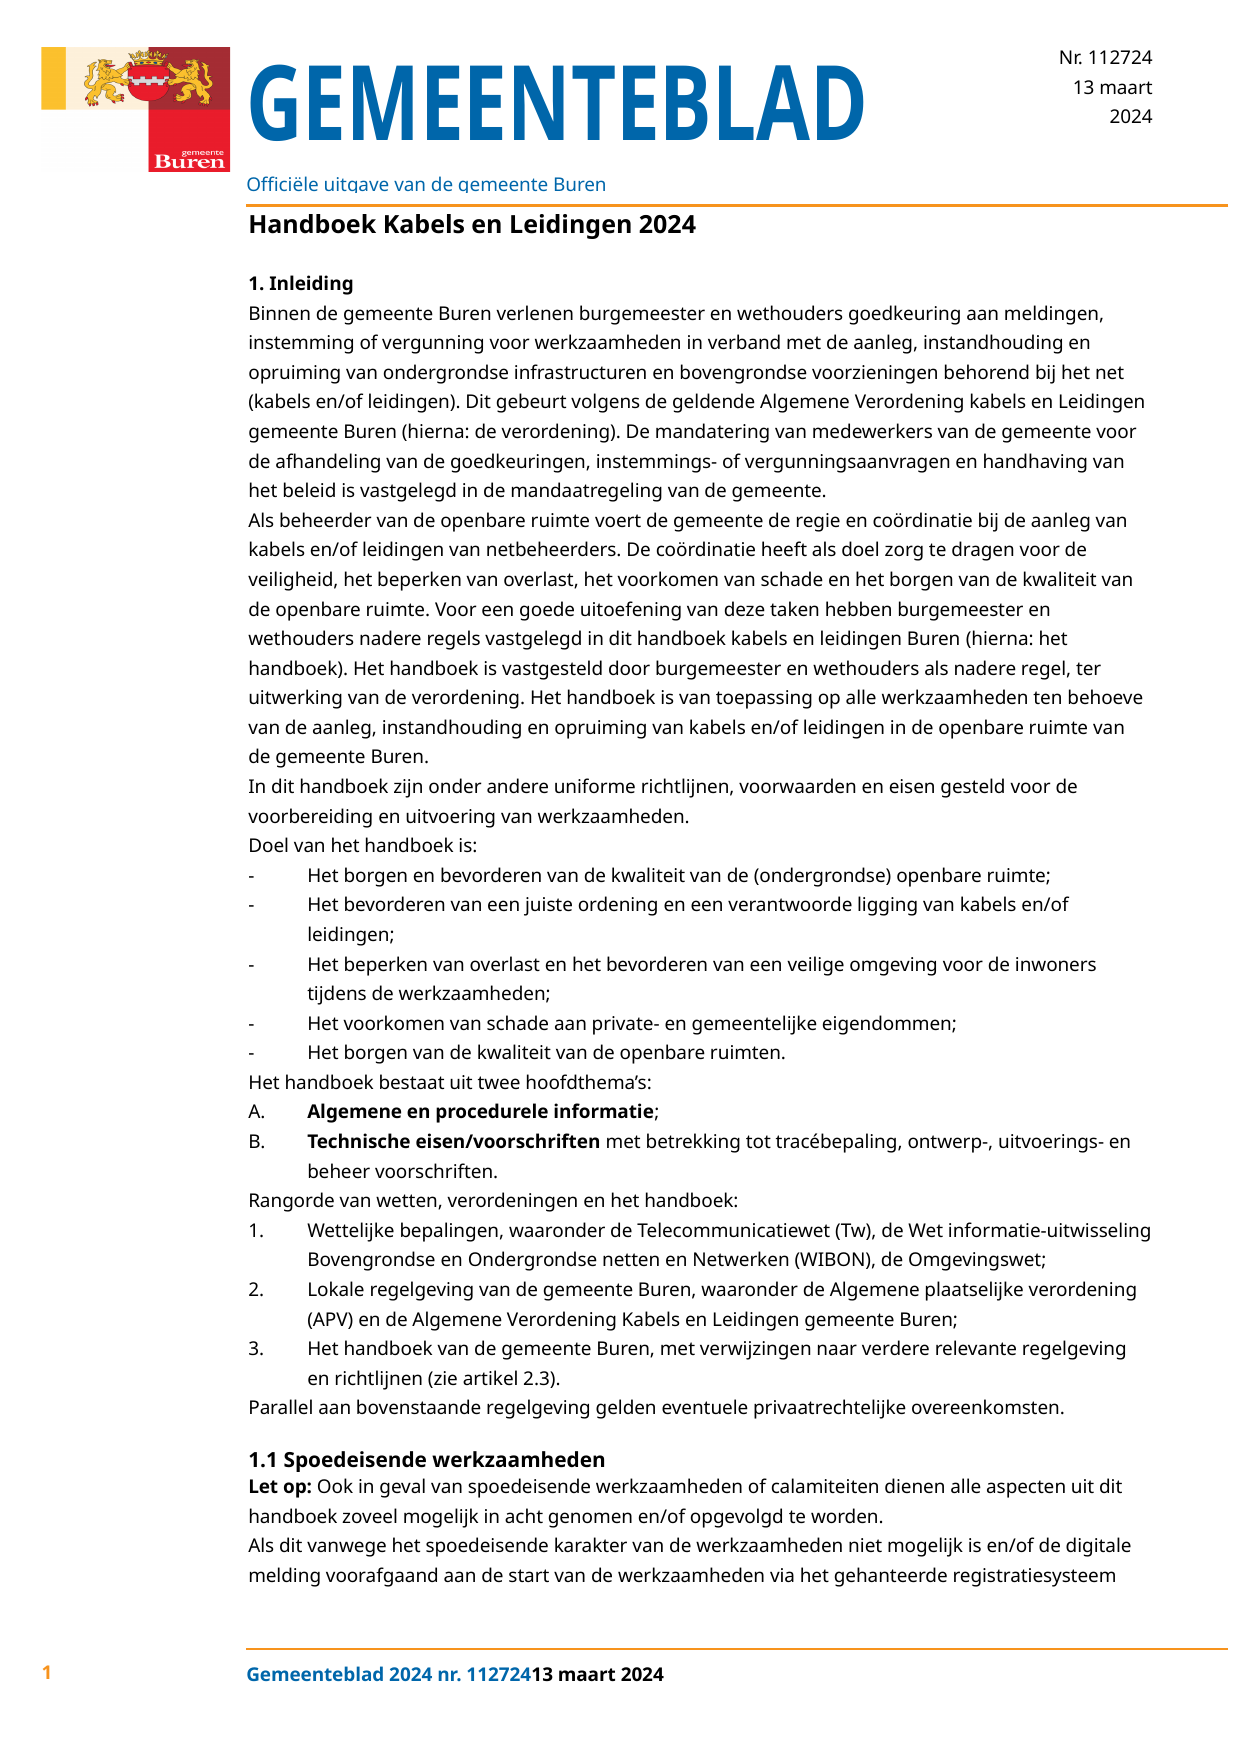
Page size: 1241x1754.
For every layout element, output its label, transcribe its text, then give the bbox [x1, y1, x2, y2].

list Lokale regelgeving van de gemeente Buren, waaronder de Algemene plaatselijke verordening (APV) en de Algemene Verordening Kabels en Leidingen gemeente Buren; [248, 1276, 1152, 1331]
list Wettelijke bepalingen, waaronder de Telecommunicatiewet (Tw), de Wet informatie-uitwisseling Bovengrondse en Ondergrondse netten en Netwerken (WIBON), de Omgevingswet; [248, 1217, 1152, 1272]
text Binnen de gemeente Buren verlenen burgemeester en wethouders goedkeuring aan meldingen, instemming of vergunning voor werkzaamheden in verband met de aanleg, instandhouding en opruiming van ondergrondse infrastructuren en bovengrondse voorzieningen behorend bij het net (kabels en/of leidingen). Dit gebeurt volgens de geldende Algemene Verordening kabels en Leidingen gemeente Buren (hierna: de verordening). De mandatering van medewerkers van de gemeente voor de afhandeling van de goedkeuringen, instemmings- of vergunningsaanvragen en handhaving van het beleid is vastgelegd in de mandaatregeling van de gemeente. [248, 300, 1152, 503]
text Als beheerder van de openbare ruimte voert de gemeente de regie en coördinatie bij de aanleg van kabels en/of leidingen van netbeheerders. De coördinatie heeft als doel zorg te dragen voor de veiligheid, het beperken van overlast, het voorkomen van schade en het borgen van de kwaliteit van de openbare ruimte. Voor een goede uitoefening van deze taken hebben burgemeester en wethouders nadere regels vastgelegd in dit handboek kabels en leidingen Buren (hierna: het handboek). Het handboek is vastgesteld door burgemeester en wethouders als nadere regel, ter uitwerking van de verordening. Het handboek is van toepassing op alle werkzaamheden ten behoeve van de aanleg, instandhouding en opruiming van kabels en/of leidingen in de openbare ruimte van de gemeente Buren. [248, 507, 1152, 769]
text Let op: Ook in geval van spoedeisende werkzaamheden of calamiteiten dienen alle aspecten uit dit handboek zoveel mogelijk in acht genomen en/of opgevolgd te worden. [248, 1473, 1152, 1529]
list Het voorkomen van schade aan private- en gemeentelijke eigendommen; [248, 1010, 1152, 1036]
list Het beperken van overlast en het bevorderen van een veilige omgeving voor de inwoners tijdens de werkzaamheden; [248, 951, 1152, 1006]
list Algemene en procedurele informatie; [248, 1099, 1152, 1124]
text 1.1 Spoedeisende werkzaamheden [248, 1445, 1152, 1473]
text Doel van het handboek is: [248, 832, 1152, 858]
list Het handboek van de gemeente Buren, met verwijzingen naar verdere relevante regelgeving en richtlijnen (zie artikel 2.3). [248, 1335, 1152, 1391]
text In dit handboek zijn onder andere uniforme richtlijnen, voorwaarden en eisen gesteld voor de voorbereiding en uitvoering van werkzaamheden. [248, 773, 1152, 828]
list Het bevorderen van een juiste ordening en een verantwoorde ligging van kabels en/of leidingen; [248, 892, 1152, 947]
text Als dit vanwege het spoedeisende karakter van de werkzaamheden niet mogelijk is en/of de digitale melding voorafgaand aan de start van de werkzaamheden via het gehanteerde registratiesysteem [248, 1532, 1152, 1588]
list Technische eisen/voorschriften met betrekking tot tracébepaling, ontwerp-, uitvoerings- en beheer voorschriften. [248, 1128, 1152, 1183]
text Parallel aan bovenstaande regelgeving gelden eventuele privaatrechtelijke overeenkomsten. [248, 1394, 1152, 1420]
text Het handboek bestaat uit twee hoofdthema’s: [248, 1069, 1152, 1095]
picture [41, 47, 231, 172]
text Rangorde van wetten, verordeningen en het handboek: [248, 1187, 1152, 1213]
list Het borgen van de kwaliteit van de openbare ruimten. [248, 1039, 1152, 1065]
list Het borgen en bevorderen van de kwaliteit van de (ondergrondse) openbare ruimte; [248, 862, 1152, 888]
text 1. Inleiding [248, 270, 1152, 296]
text Handboek Kabels en Leidingen 2024 [248, 207, 1152, 241]
